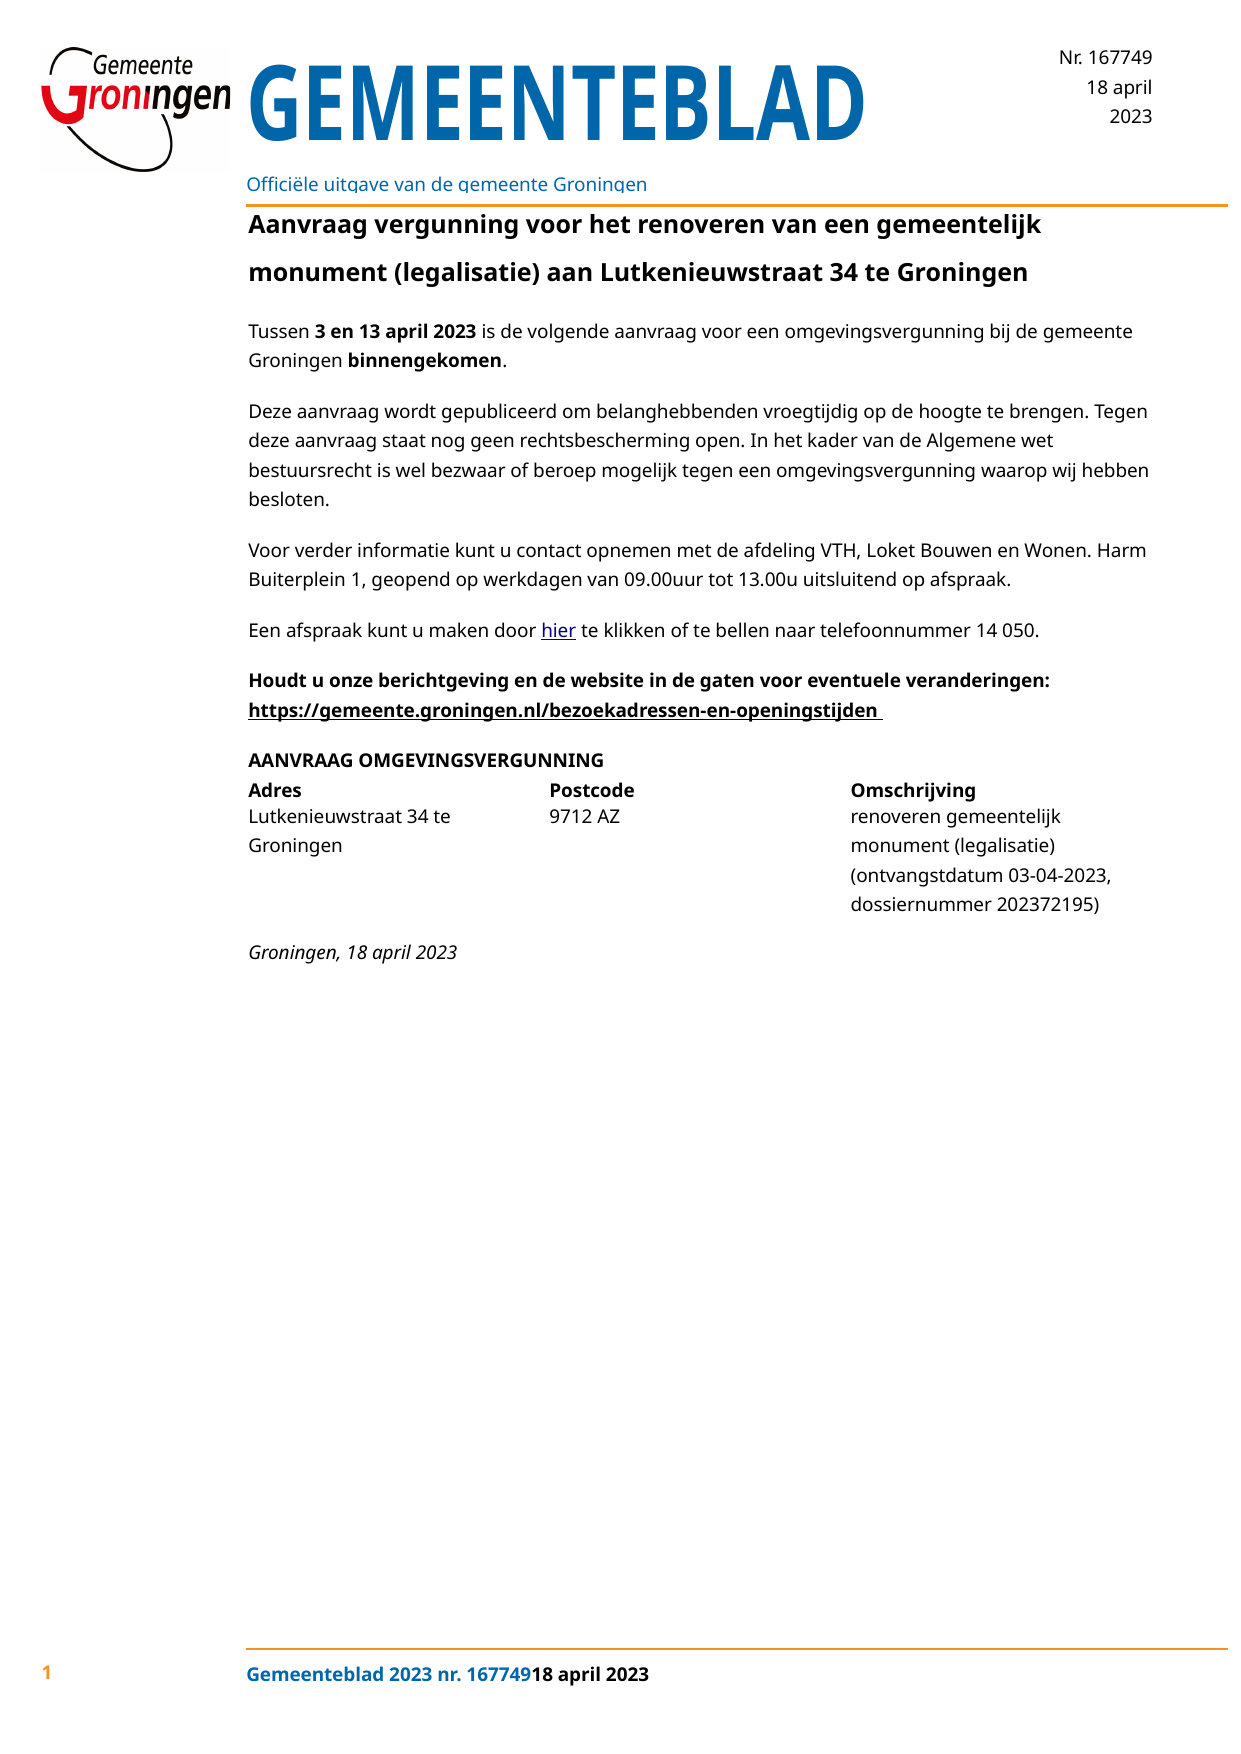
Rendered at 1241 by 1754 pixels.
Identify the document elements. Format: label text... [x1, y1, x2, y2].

table_cell Lutkenieuwstraat 34 te Groningen [248, 803, 549, 917]
text Aanvraag vergunning voor het renoveren van een gemeentelijk monument (legalisatie) aan Lutkenieuwstraat 34 te Groningen [248, 207, 1152, 288]
text Voor verder informatie kunt u contact opnemen met de afdeling VTH, Loket Bouwen en Wonen. Harm Buiterplein 1, geopend op werkdagen van 09.00uur tot 13.00u uitsluitend op afspraak. [248, 537, 1152, 592]
picture [41, 47, 231, 172]
text Houdt u onze berichtgeving en de website in de gaten voor eventuele veranderingen: https://gemeente.groningen.nl/bezoekadressen-en-openingstijden [248, 667, 1152, 723]
table_cell renoveren gemeentelijk monument (legalisatie) (ontvangstdatum 03-04-2023, dossiernummer 202372195) [850, 803, 1152, 917]
text Groningen, 18 april 2023 [248, 939, 1152, 964]
table_header Postcode [549, 777, 850, 803]
text Een afspraak kunt u maken door hier te klikken of te bellen naar telefoonnummer 14 050. [248, 617, 1152, 643]
table_cell 9712 AZ [549, 803, 850, 917]
text Tussen 3 en 13 april 2023 is de volgende aanvraag voor een omgevingsvergunning bij de gemeente Groningen binnengekomen. [248, 318, 1152, 373]
text AANVRAAG OMGEVINGSVERGUNNING [248, 747, 1152, 773]
text Deze aanvraag wordt gepubliceerd om belanghebbenden vroegtijdig op de hoogte te brengen. Tegen deze aanvraag staat nog geen rechtsbescherming open. In het kader van de Algemene wet bestuursrecht is wel bezwaar of beroep mogelijk tegen een omgevingsvergunning waarop wij hebben besloten. [248, 398, 1152, 512]
table_header Omschrijving [850, 777, 1152, 803]
table_header Adres [248, 777, 549, 803]
